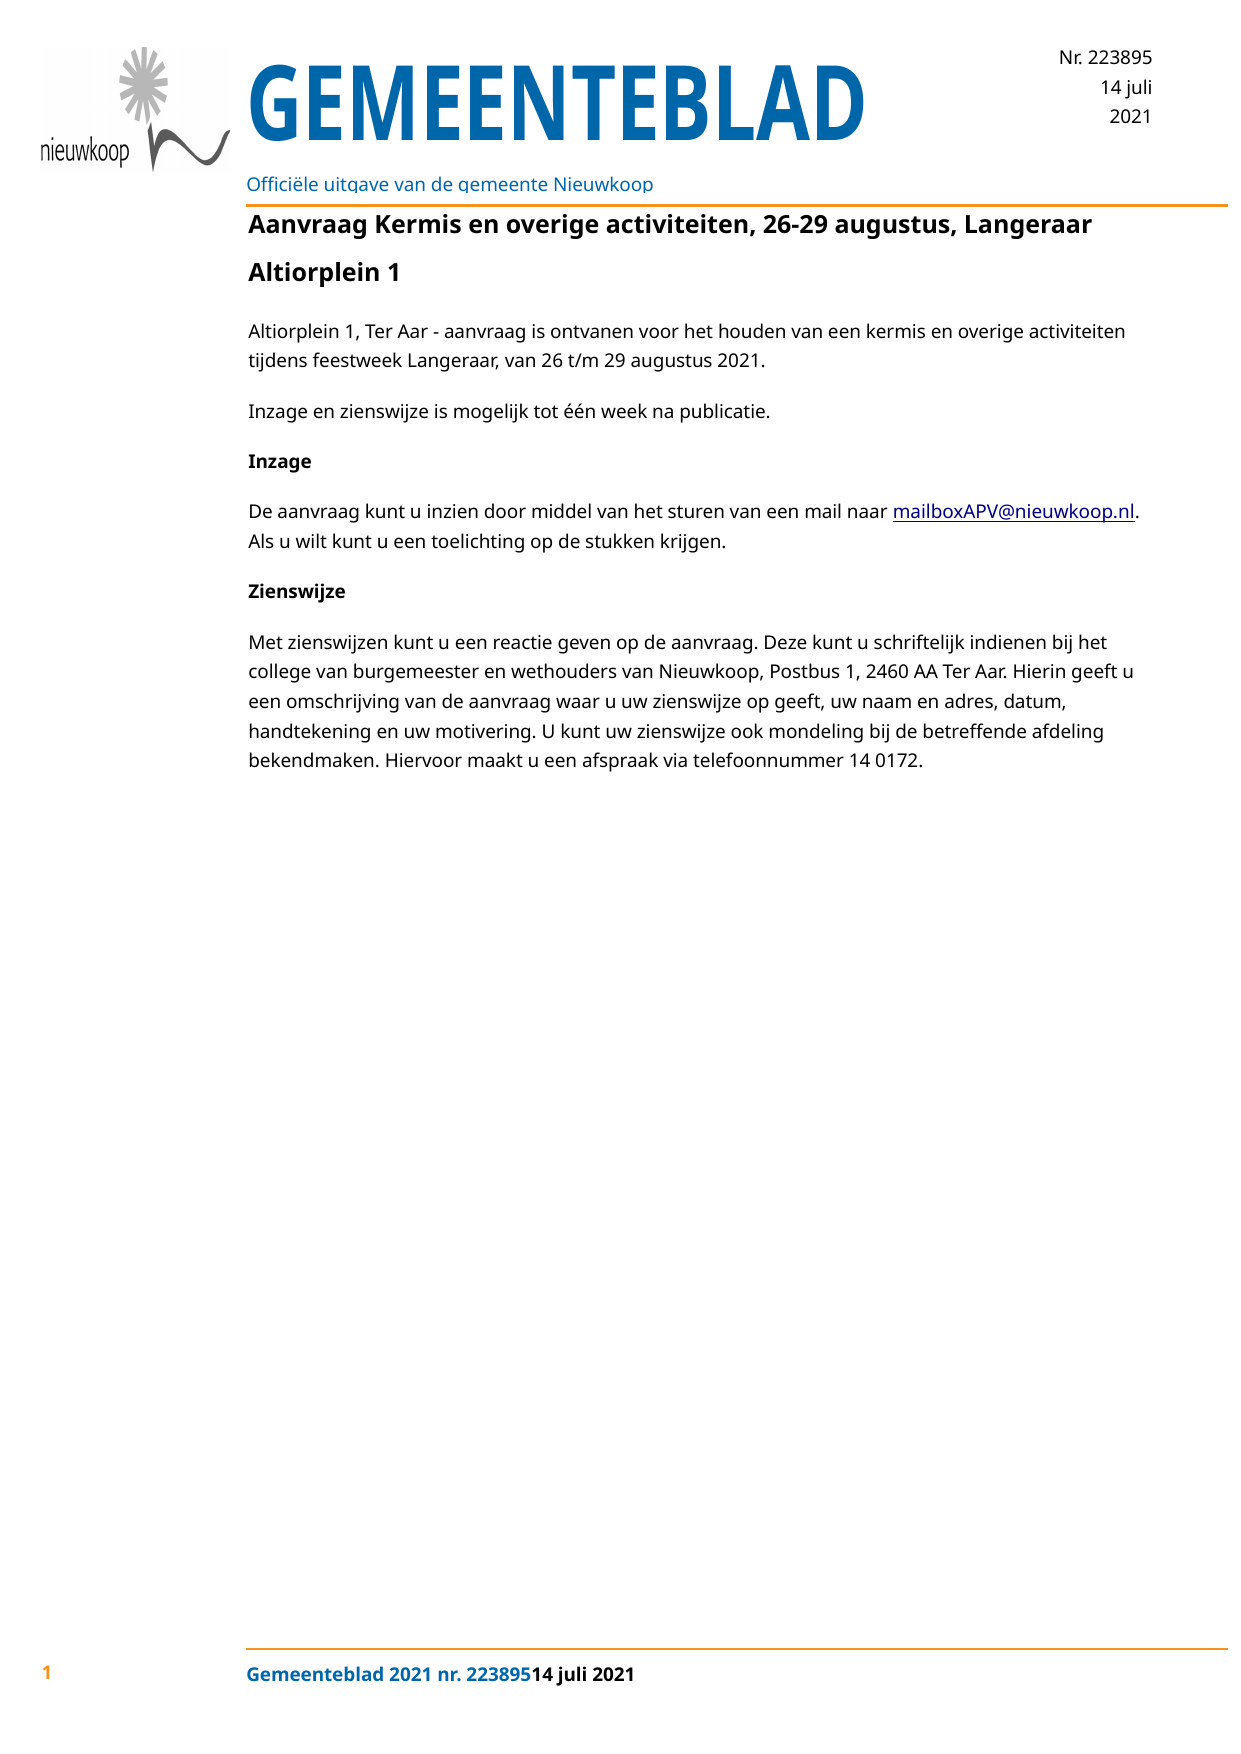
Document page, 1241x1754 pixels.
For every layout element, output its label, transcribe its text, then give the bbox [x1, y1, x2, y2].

text Altiorplein 1, Ter Aar - aanvraag is ontvanen voor het houden van een kermis en overige activiteiten tijdens feestweek Langeraar, van 26 t/m 29 augustus 2021. [248, 318, 1152, 373]
text Inzage en zienswijze is mogelijk tot één week na publicatie. [248, 398, 1152, 424]
picture [41, 47, 231, 172]
text De aanvraag kunt u inzien door middel van het sturen van een mail naar mailboxAPV@nieuwkoop.nl. Als u wilt kunt u een toelichting op de stukken krijgen. [248, 499, 1152, 554]
text Zienswijze [248, 579, 1152, 604]
text Met zienswijzen kunt u een reactie geven op de aanvraag. Deze kunt u schriftelijk indienen bij het college van burgemeester en wethouders van Nieuwkoop, Postbus 1, 2460 AA Ter Aar. Hierin geeft u een omschrijving van de aanvraag waar u uw zienswijze op geeft, uw naam en adres, datum, handtekening en uw motivering. U kunt uw zienswijze ook mondeling bij de betreffende afdeling bekendmaken. Hiervoor maakt u een afspraak via telefoonnummer 14 0172. [248, 629, 1152, 773]
text Inzage [248, 448, 1152, 474]
text Aanvraag Kermis en overige activiteiten, 26-29 augustus, Langeraar Altiorplein 1 [248, 207, 1152, 288]
